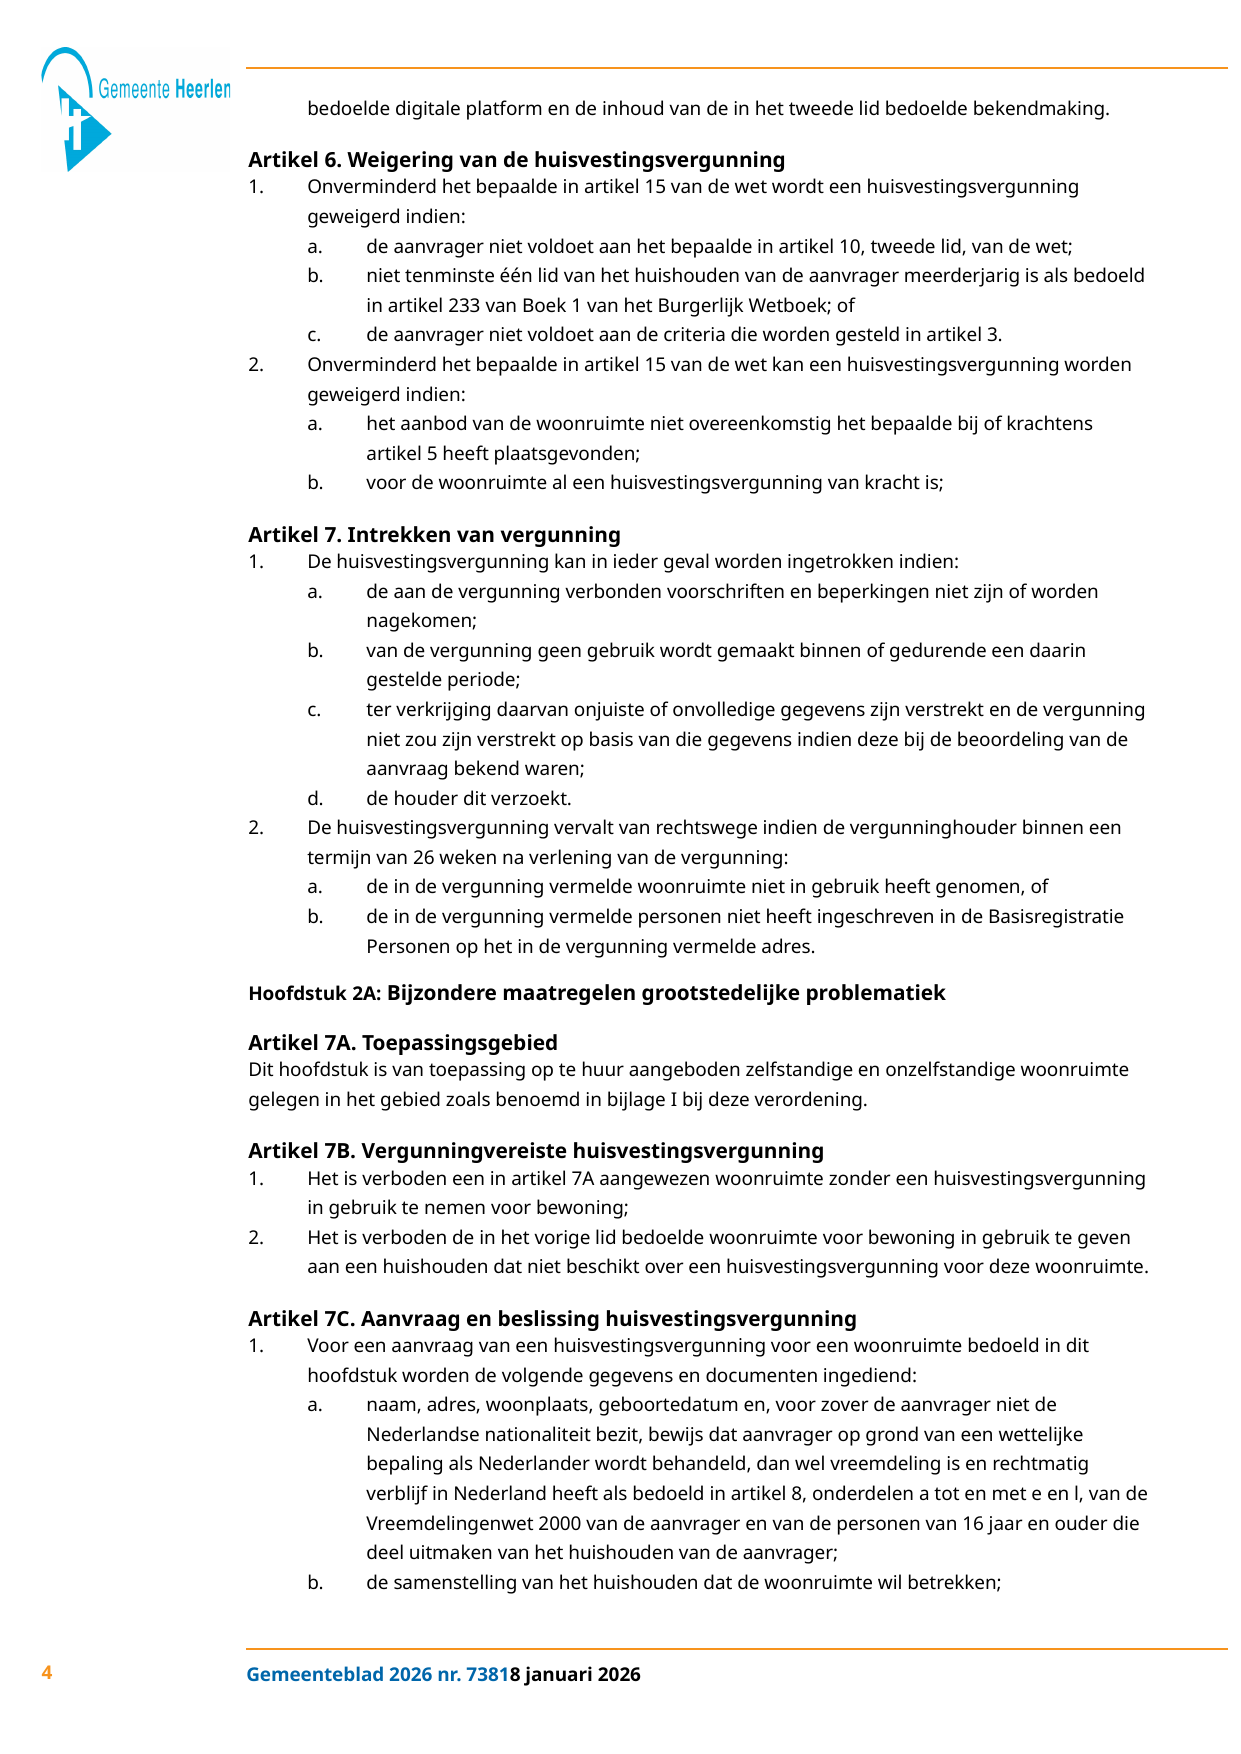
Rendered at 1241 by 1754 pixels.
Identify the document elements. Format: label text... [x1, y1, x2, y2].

list de in de vergunning vermelde woonruimte niet in gebruik heeft genomen, of [307, 874, 1152, 899]
text Hoofdstuk 2A: Bijzondere maatregelen grootstedelijke problematiek [248, 978, 1152, 1007]
list de aan de vergunning verbonden voorschriften en beperkingen niet zijn of worden nagekomen; [307, 578, 1152, 633]
list De huisvestingsvergunning vervalt van rechtswege indien de vergunninghouder binnen een termijn van 26 weken na verlening van de vergunning: [248, 814, 1152, 870]
text Artikel 7A. Toepassingsgebied [248, 1028, 1152, 1056]
list de aanvrager niet voldoet aan het bepaalde in artikel 10, tweede lid, van de wet; [307, 233, 1152, 258]
list niet tenminste één lid van het huishouden van de aanvrager meerderjarig is als bedoeld in artikel 233 van Boek 1 van het Burgerlijk Wetboek; of [307, 262, 1152, 318]
picture [41, 47, 59, 70]
list de houder dit verzoekt. [307, 785, 1152, 811]
list Onverminderd het bepaalde in artikel 15 van de wet kan een huisvestingsvergunning worden geweigerd indien: [248, 351, 1152, 406]
text Artikel 7. Intrekken van vergunning [248, 520, 1152, 548]
list voor de woonruimte al een huisvestingsvergunning van kracht is; [307, 469, 1152, 495]
list de aanvrager niet voldoet aan de criteria die worden gesteld in artikel 3. [307, 322, 1152, 347]
list de samenstelling van het huishouden dat de woonruimte wil betrekken; [307, 1569, 1152, 1595]
list De huisvestingsvergunning kan in ieder geval worden ingetrokken indien: [248, 548, 1152, 574]
text Artikel 6. Weigering van de huisvestingsvergunning [248, 145, 1152, 174]
list van de vergunning geen gebruik wordt gemaakt binnen of gedurende een daarin gestelde periode; [307, 637, 1152, 692]
list het aanbod van de woonruimte niet overeenkomstig het bepaalde bij of krachtens artikel 5 heeft plaatsgevonden; [307, 410, 1152, 466]
list naam, adres, woonplaats, geboortedatum en, voor zover de aanvrager niet de Nederlandse nationaliteit bezit, bewijs dat aanvrager op grond van een wettelijke bepaling als Nederlander wordt behandeld, dan wel vreemdeling is en rechtmatig verblijf in Nederland heeft als bedoeld in artikel 8, onderdelen a tot en met e en l, van de Vreemdelingenwet 2000 van de aanvrager en van de personen van 16 jaar en ouder die deel uitmaken van het huishouden van de aanvrager; [307, 1391, 1152, 1565]
list Het is verboden een in artikel 7A aangewezen woonruimte zonder een huisvestingsvergunning in gebruik te nemen voor bewoning; [248, 1165, 1152, 1220]
list ter verkrijging daarvan onjuiste of onvolledige gegevens zijn verstrekt en de vergunning niet zou zijn verstrekt op basis van die gegevens indien deze bij de beoordeling van de aanvraag bekend waren; [307, 696, 1152, 781]
list bedoelde digitale platform en de inhoud van de in het tweede lid bedoelde bekendmaking. [248, 95, 1152, 121]
text Dit hoofdstuk is van toepassing op te huur aangeboden zelfstandige en onzelfstandige woonruimte gelegen in het gebied zoals benoemd in bijlage I bij deze verordening. [248, 1056, 1152, 1112]
text Artikel 7B. Vergunningvereiste huisvestingsvergunning [248, 1136, 1152, 1165]
picture [41, 47, 231, 172]
text Artikel 7C. Aanvraag en beslissing huisvestingsvergunning [248, 1304, 1152, 1332]
list Onverminderd het bepaalde in artikel 15 van de wet wordt een huisvestingsvergunning geweigerd indien: [248, 174, 1152, 229]
list Het is verboden de in het vorige lid bedoelde woonruimte voor bewoning in gebruik te geven aan een huishouden dat niet beschikt over een huisvestingsvergunning voor deze woonruimte. [248, 1224, 1152, 1279]
list Voor een aanvraag van een huisvestingsvergunning voor een woonruimte bedoeld in dit hoofdstuk worden de volgende gegevens en documenten ingediend: [248, 1332, 1152, 1388]
list de in de vergunning vermelde personen niet heeft ingeschreven in de Basisregistratie Personen op het in de vergunning vermelde adres. [307, 903, 1152, 959]
